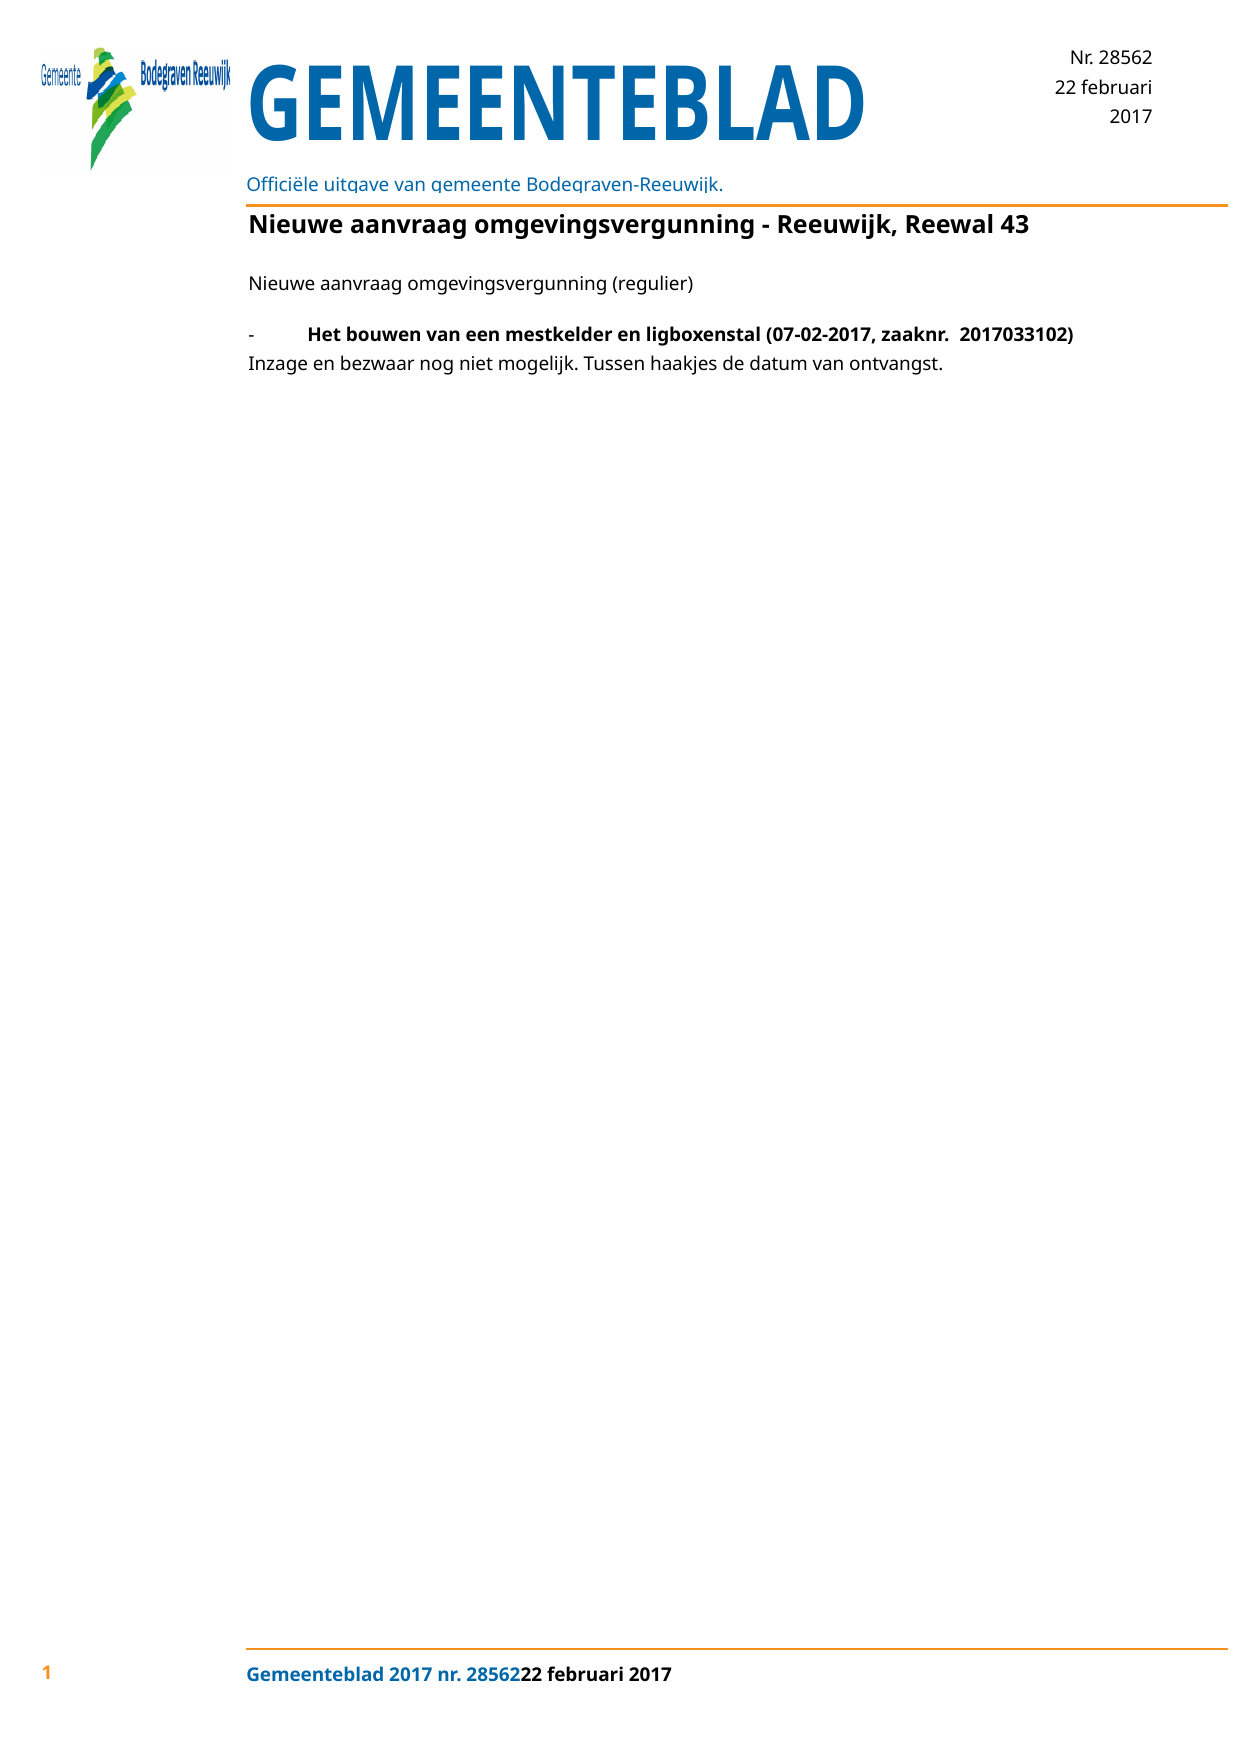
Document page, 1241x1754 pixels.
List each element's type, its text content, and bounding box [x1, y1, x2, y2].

picture [41, 47, 231, 172]
text Inzage en bezwaar nog niet mogelijk. Tussen haakjes de datum van ontvangst. [248, 350, 1152, 376]
list Het bouwen van een mestkelder en ligboxenstal (07‑02‑2017, zaaknr. 2017033102) [248, 321, 1152, 346]
text Nieuwe aanvraag omgevingsvergunning - Reeuwijk, Reewal 43 [248, 207, 1152, 241]
text Nieuwe aanvraag omgevingsvergunning (regulier) [248, 270, 1152, 296]
